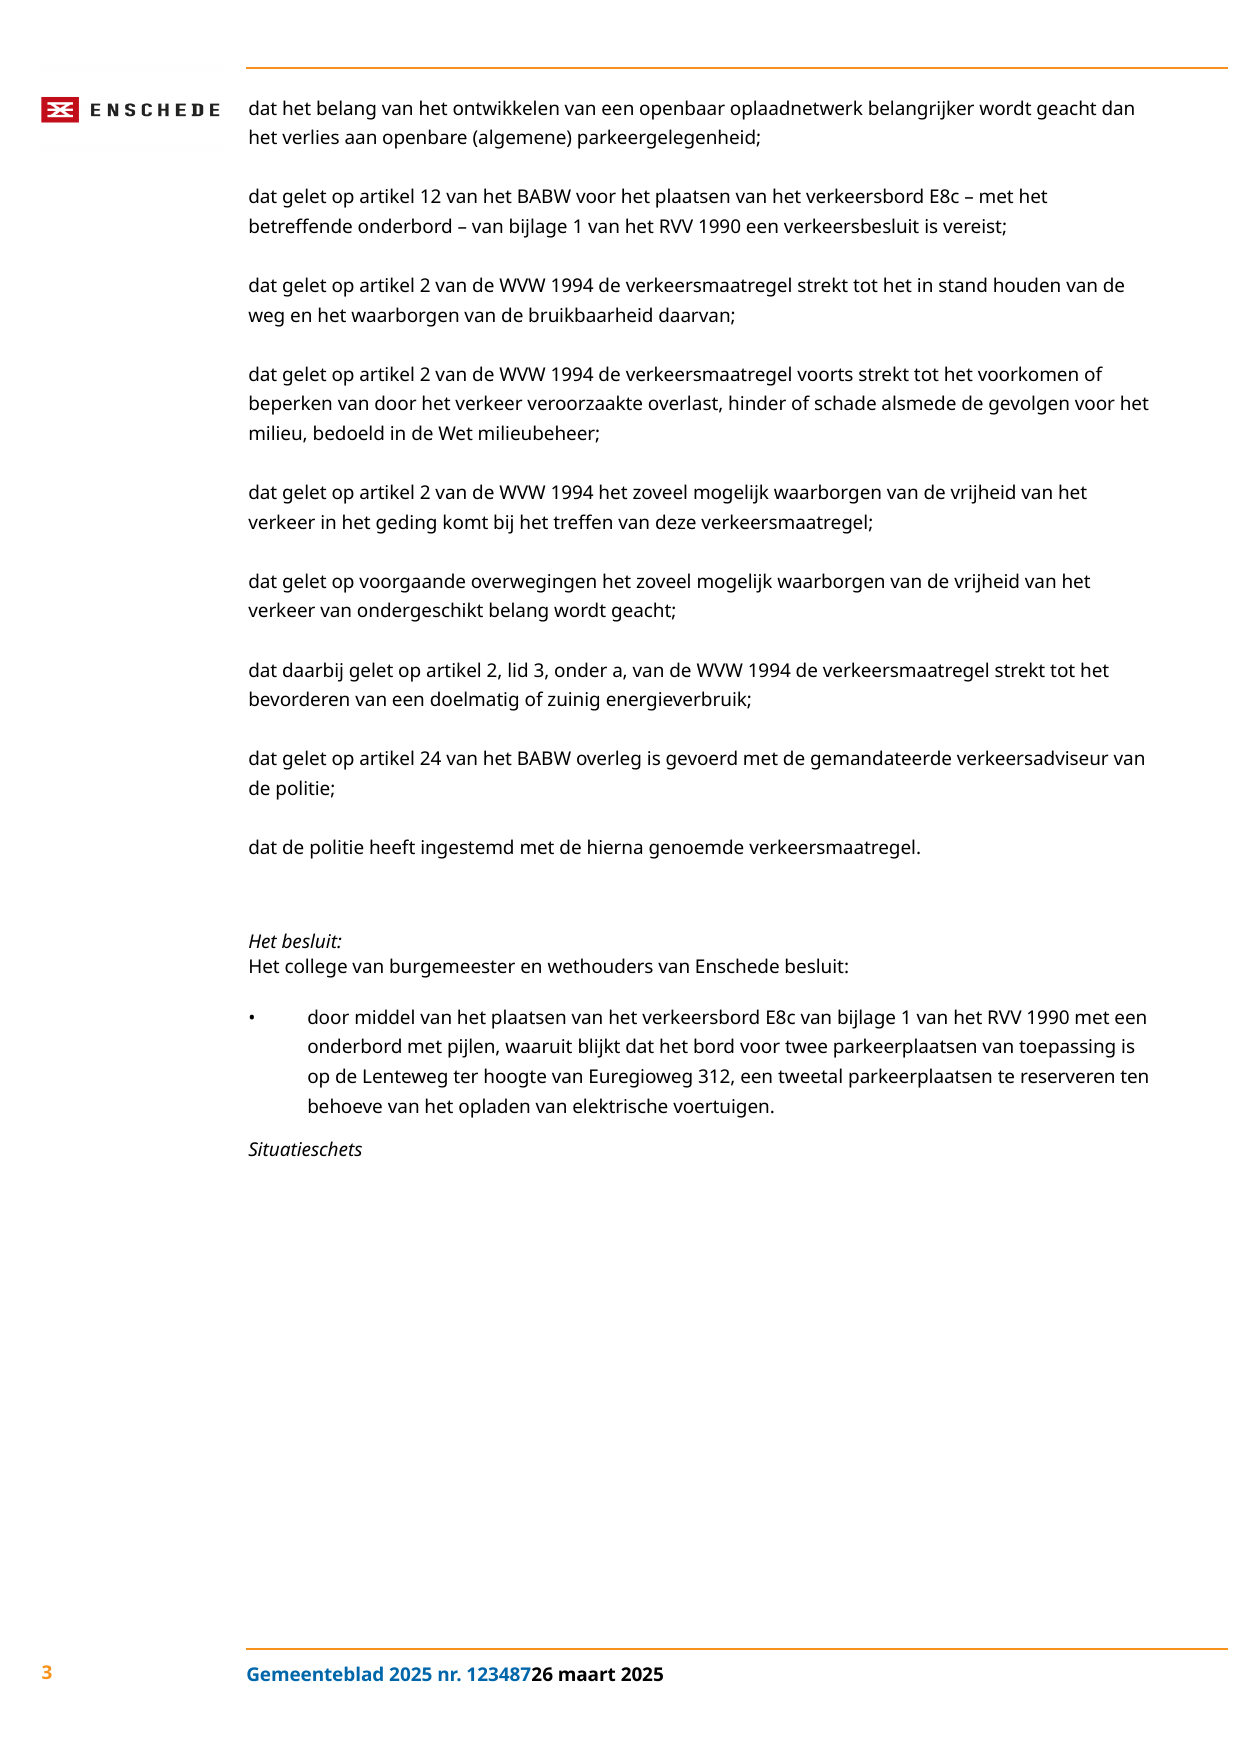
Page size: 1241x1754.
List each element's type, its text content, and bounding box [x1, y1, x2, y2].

text Het besluit: [248, 928, 1152, 954]
text dat gelet op artikel 2 van de WVW 1994 de verkeersmaatregel strekt tot het in stand houden van de weg en het waarborgen van de bruikbaarheid daarvan; [248, 272, 1152, 328]
text dat gelet op artikel 12 van het BABW voor het plaatsen van het verkeersbord E8c – met het betreffende onderbord – van bijlage 1 van het RVV 1990 een verkeersbesluit is vereist; [248, 183, 1152, 239]
text dat de politie heeft ingestemd met de hierna genoemde verkeersmaatregel. [248, 834, 1152, 860]
text Situatieschets [248, 1136, 1152, 1162]
list door middel van het plaatsen van het verkeersbord E8c van bijlage 1 van het RVV 1990 met een onderbord met pijlen, waaruit blijkt dat het bord voor twee parkeerplaatsen van toepassing is op de Lenteweg ter hoogte van Euregioweg 312, een tweetal parkeerplaatsen te reserveren ten behoeve van het opladen van elektrische voertuigen. [248, 1004, 1152, 1118]
text dat het belang van het ontwikkelen van een openbaar oplaadnetwerk belangrijker wordt geacht dan het verlies aan openbare (algemene) parkeergelegenheid; [248, 95, 1152, 150]
text dat gelet op voorgaande overwegingen het zoveel mogelijk waarborgen van de vrijheid van het verkeer van ondergeschikt belang wordt geacht; [248, 568, 1152, 623]
text dat gelet op artikel 2 van de WVW 1994 het zoveel mogelijk waarborgen van de vrijheid van het verkeer in het geding komt bij het treffen van deze verkeersmaatregel; [248, 479, 1152, 535]
text dat gelet op artikel 24 van het BABW overleg is gevoerd met de gemandateerde verkeersadviseur van de politie; [248, 746, 1152, 801]
picture [41, 47, 231, 172]
text Het college van burgemeester en wethouders van Enschede besluit: [248, 954, 1152, 979]
text dat daarbij gelet op artikel 2, lid 3, onder a, van de WVW 1994 de verkeersmaatregel strekt tot het bevorderen van een doelmatig of zuinig energieverbruik; [248, 657, 1152, 712]
text dat gelet op artikel 2 van de WVW 1994 de verkeersmaatregel voorts strekt tot het voorkomen of beperken van door het verkeer veroorzaakte overlast, hinder of schade alsmede de gevolgen voor het milieu, bedoeld in de Wet milieubeheer; [248, 361, 1152, 446]
